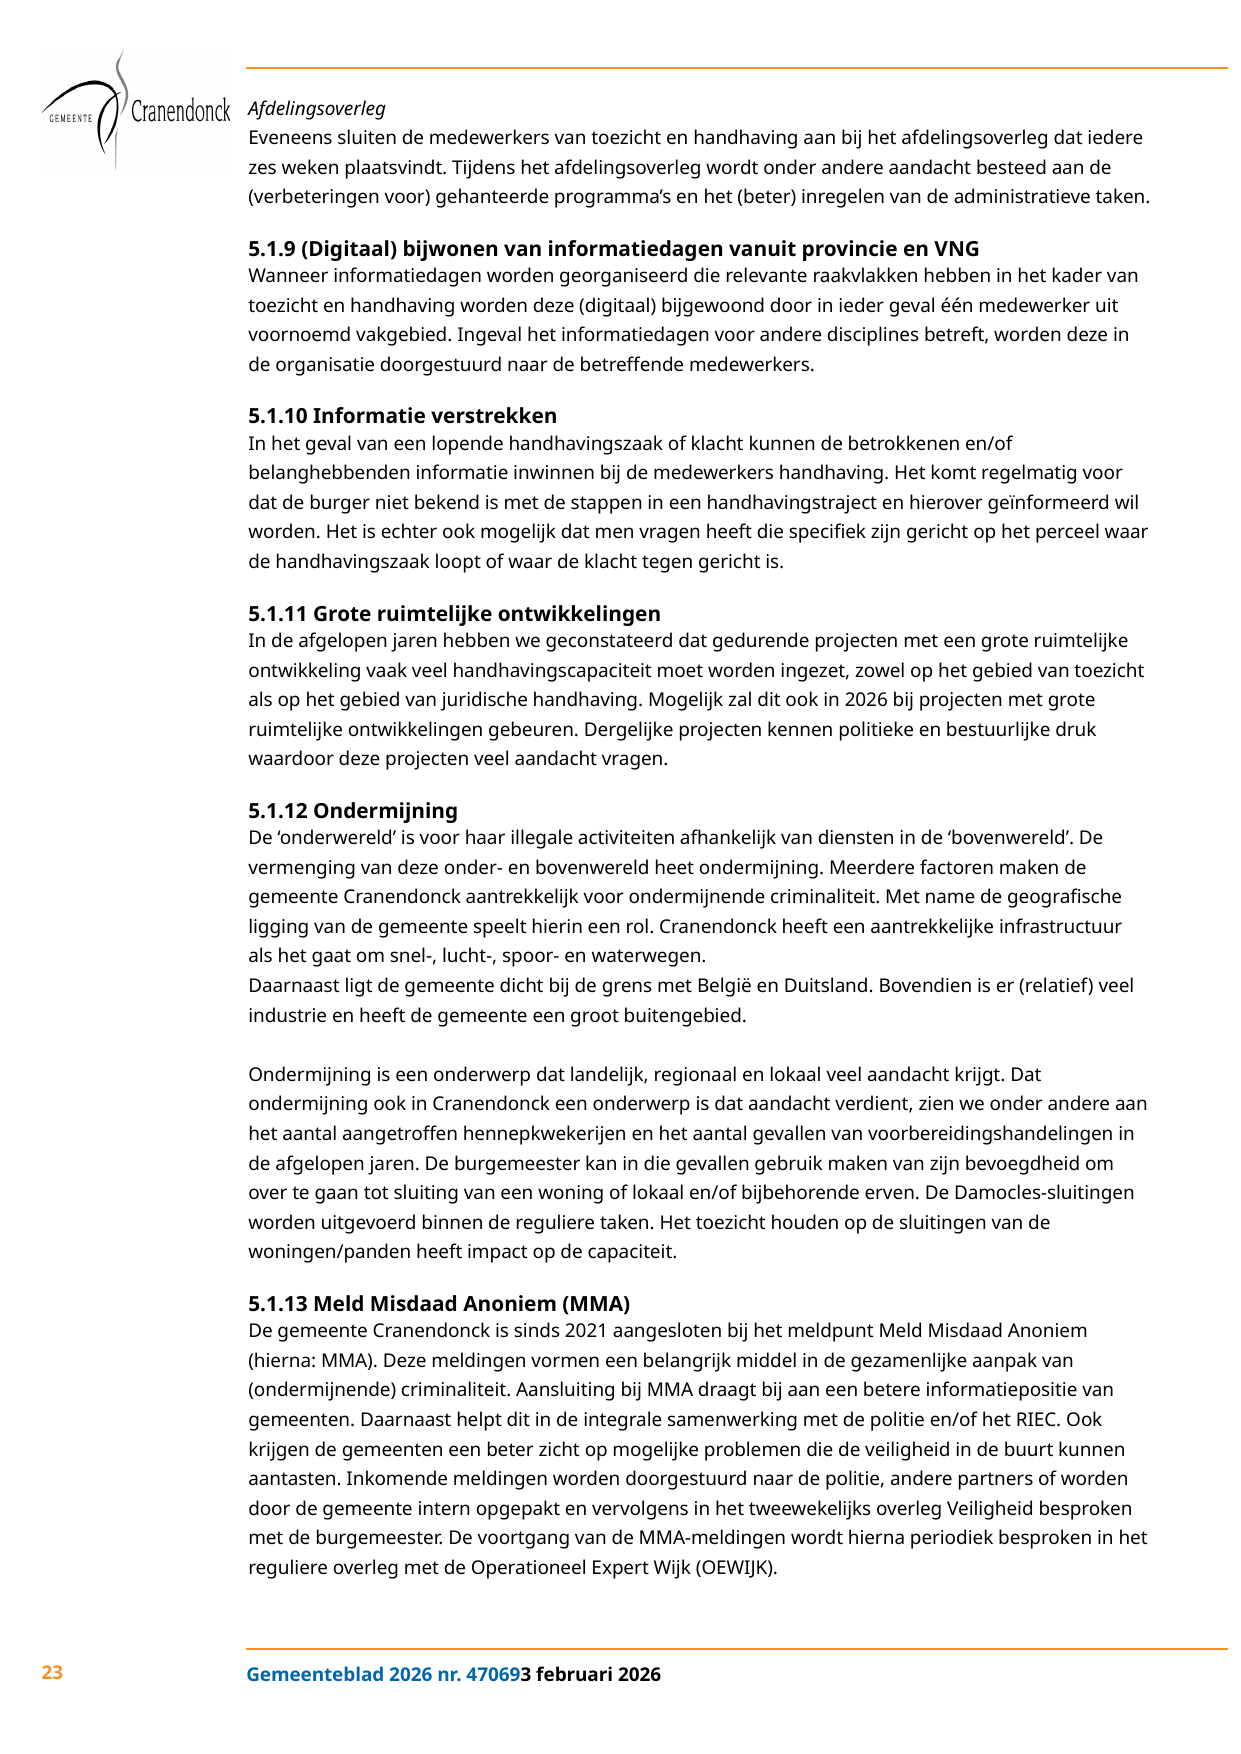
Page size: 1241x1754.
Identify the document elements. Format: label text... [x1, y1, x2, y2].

text 5.1.13 Meld Misdaad Anoniem (MMA) [248, 1289, 1152, 1317]
text 5.1.9 (Digitaal) bijwonen van informatiedagen vanuit provincie en VNG [248, 234, 1152, 262]
text Eveneens sluiten de medewerkers van toezicht en handhaving aan bij het afdelingsoverleg dat iedere zes weken plaatsvindt. Tijdens het afdelingsoverleg wordt onder andere aandacht besteed aan de (verbeteringen voor) gehanteerde programma’s en het (beter) inregelen van de administratieve taken. [248, 124, 1152, 209]
text 5.1.12 Ondermijning [248, 796, 1152, 824]
text 5.1.10 Informatie verstrekken [248, 402, 1152, 430]
text Ondermijning is een onderwerp dat landelijk, regionaal en lokaal veel aandacht krijgt. Dat ondermijning ook in Cranendonck een onderwerp is dat aandacht verdient, zien we onder andere aan het aantal aangetroffen hennepkwekerijen en het aantal gevallen van voorbereidingshandelingen in de afgelopen jaren. De burgemeester kan in die gevallen gebruik maken van zijn bevoegdheid om over te gaan tot sluiting van een woning of lokaal en/of bijbehorende erven. De Damocles-sluitingen worden uitgevoerd binnen de reguliere taken. Het toezicht houden op de sluitingen van de woningen/panden heeft impact op de capaciteit. [248, 1061, 1152, 1264]
picture [41, 47, 231, 172]
text De ‘onderwereld’ is voor haar illegale activiteiten afhankelijk van diensten in de ‘bovenwereld’. De vermenging van deze onder- en bovenwereld heet ondermijning. Meerdere factoren maken de gemeente Cranendonck aantrekkelijk voor ondermijnende criminaliteit. Met name de geografische ligging van de gemeente speelt hierin een rol. Cranendonck heeft een aantrekkelijke infrastructuur als het gaat om snel-, lucht-, spoor- en waterwegen. [248, 824, 1152, 968]
text In het geval van een lopende handhavingszaak of klacht kunnen de betrokkenen en/of belanghebbenden informatie inwinnen bij de medewerkers handhaving. Het komt regelmatig voor dat de burger niet bekend is met de stappen in een handhavingstraject en hierover geïnformeerd wil worden. Het is echter ook mogelijk dat men vragen heeft die specifiek zijn gericht op het perceel waar de handhavingszaak loopt of waar de klacht tegen gericht is. [248, 430, 1152, 574]
text Daarnaast ligt de gemeente dicht bij de grens met België en Duitsland. Bovendien is er (relatief) veel industrie en heeft de gemeente een groot buitengebied. [248, 972, 1152, 1028]
text Afdelingsoverleg [248, 95, 1152, 121]
text De gemeente Cranendonck is sinds 2021 aangesloten bij het meldpunt Meld Misdaad Anoniem (hierna: MMA). Deze meldingen vormen een belangrijk middel in de gezamenlijke aanpak van (ondermijnende) criminaliteit. Aansluiting bij MMA draagt bij aan een betere informatiepositie van gemeenten. Daarnaast helpt dit in de integrale samenwerking met de politie en/of het RIEC. Ook krijgen de gemeenten een beter zicht op mogelijke problemen die de veiligheid in de buurt kunnen aantasten. Inkomende meldingen worden doorgestuurd naar de politie, andere partners of worden door de gemeente intern opgepakt en vervolgens in het tweewekelijks overleg Veiligheid besproken met de burgemeester. De voortgang van de MMA-meldingen wordt hierna periodiek besproken in het reguliere overleg met de Operationeel Expert Wijk (OEWIJK). [248, 1317, 1152, 1580]
text In de afgelopen jaren hebben we geconstateerd dat gedurende projecten met een grote ruimtelijke ontwikkeling vaak veel handhavingscapaciteit moet worden ingezet, zowel op het gebied van toezicht als op het gebied van juridische handhaving. Mogelijk zal dit ook in 2026 bij projecten met grote ruimtelijke ontwikkelingen gebeuren. Dergelijke projecten kennen politieke en bestuurlijke druk waardoor deze projecten veel aandacht vragen. [248, 627, 1152, 771]
text Wanneer informatiedagen worden georganiseerd die relevante raakvlakken hebben in het kader van toezicht en handhaving worden deze (digitaal) bijgewoond door in ieder geval één medewerker uit voornoemd vakgebied. Ingeval het informatiedagen voor andere disciplines betreft, worden deze in de organisatie doorgestuurd naar de betreffende medewerkers. [248, 262, 1152, 377]
text 5.1.11 Grote ruimtelijke ontwikkelingen [248, 599, 1152, 627]
